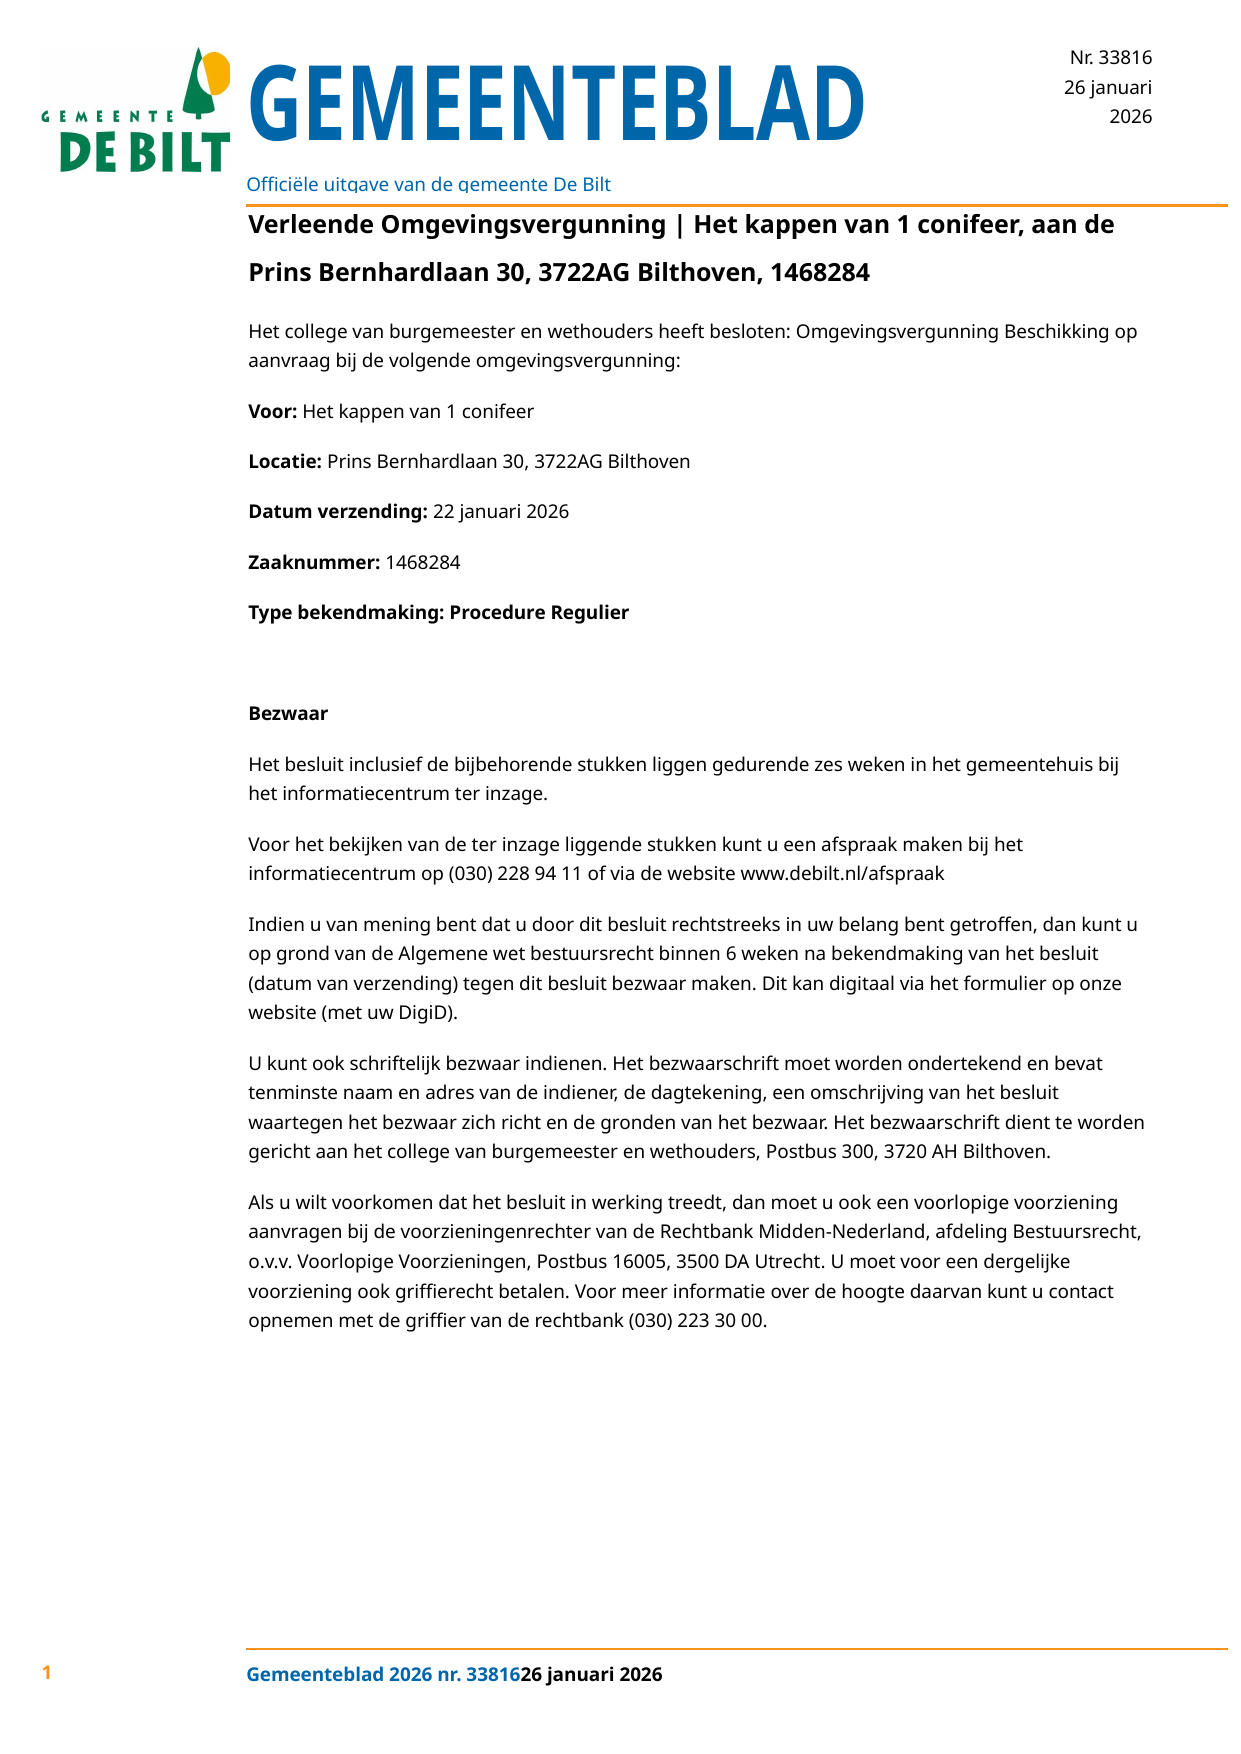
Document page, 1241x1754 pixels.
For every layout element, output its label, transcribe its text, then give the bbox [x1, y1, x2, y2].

text Het besluit inclusief de bijbehorende stukken liggen gedurende zes weken in het gemeentehuis bij het informatiecentrum ter inzage. [248, 751, 1152, 806]
text U kunt ook schriftelijk bezwaar indienen. Het bezwaarschrift moet worden ondertekend en bevat tenminste naam en adres van de indiener, de dagtekening, een omschrijving van het besluit waartegen het bezwaar zich richt en de gronden van het bezwaar. Het bezwaarschrift dient te worden gericht aan het college van burgemeester en wethouders, Postbus 300, 3720 AH Bilthoven. [248, 1050, 1152, 1164]
text Datum verzending: 22 januari 2026 [248, 499, 1152, 524]
text Type bekendmaking: Procedure Regulier [248, 599, 1152, 625]
text Het college van burgemeester en wethouders heeft besloten: Omgevingsvergunning Beschikking op aanvraag bij de volgende omgevingsvergunning: [248, 318, 1152, 373]
text Zaaknummer: 1468284 [248, 549, 1152, 575]
text Voor: Het kappen van 1 conifeer [248, 398, 1152, 424]
text Voor het bekijken van de ter inzage liggende stukken kunt u een afspraak maken bij het informatiecentrum op (030) 228 94 11 of via de website www.debilt.nl/afspraak [248, 831, 1152, 886]
text Bezwaar [248, 700, 1152, 726]
text Als u wilt voorkomen dat het besluit in werking treedt, dan moet u ook een voorlopige voorziening aanvragen bij de voorzieningenrechter van de Rechtbank Midden-Nederland, afdeling Bestuursrecht, o.v.v. Voorlopige Voorzieningen, Postbus 16005, 3500 DA Utrecht. U moet voor een dergelijke voorziening ook griffierecht betalen. Voor meer informatie over de hoogte daarvan kunt u contact opnemen met de griffier van de rechtbank (030) 223 30 00. [248, 1189, 1152, 1333]
picture [41, 47, 231, 172]
text Locatie: Prins Bernhardlaan 30, 3722AG Bilthoven [248, 448, 1152, 474]
text Verleende Omgevingsvergunning | Het kappen van 1 conifeer, aan de Prins Bernhardlaan 30, 3722AG Bilthoven, 1468284 [248, 207, 1152, 288]
text Indien u van mening bent dat u door dit besluit rechtstreeks in uw belang bent getroffen, dan kunt u op grond van de Algemene wet bestuursrecht binnen 6 weken na bekendmaking van het besluit (datum van verzending) tegen dit besluit bezwaar maken. Dit kan digitaal via het formulier op onze website (met uw DigiD). [248, 911, 1152, 1025]
